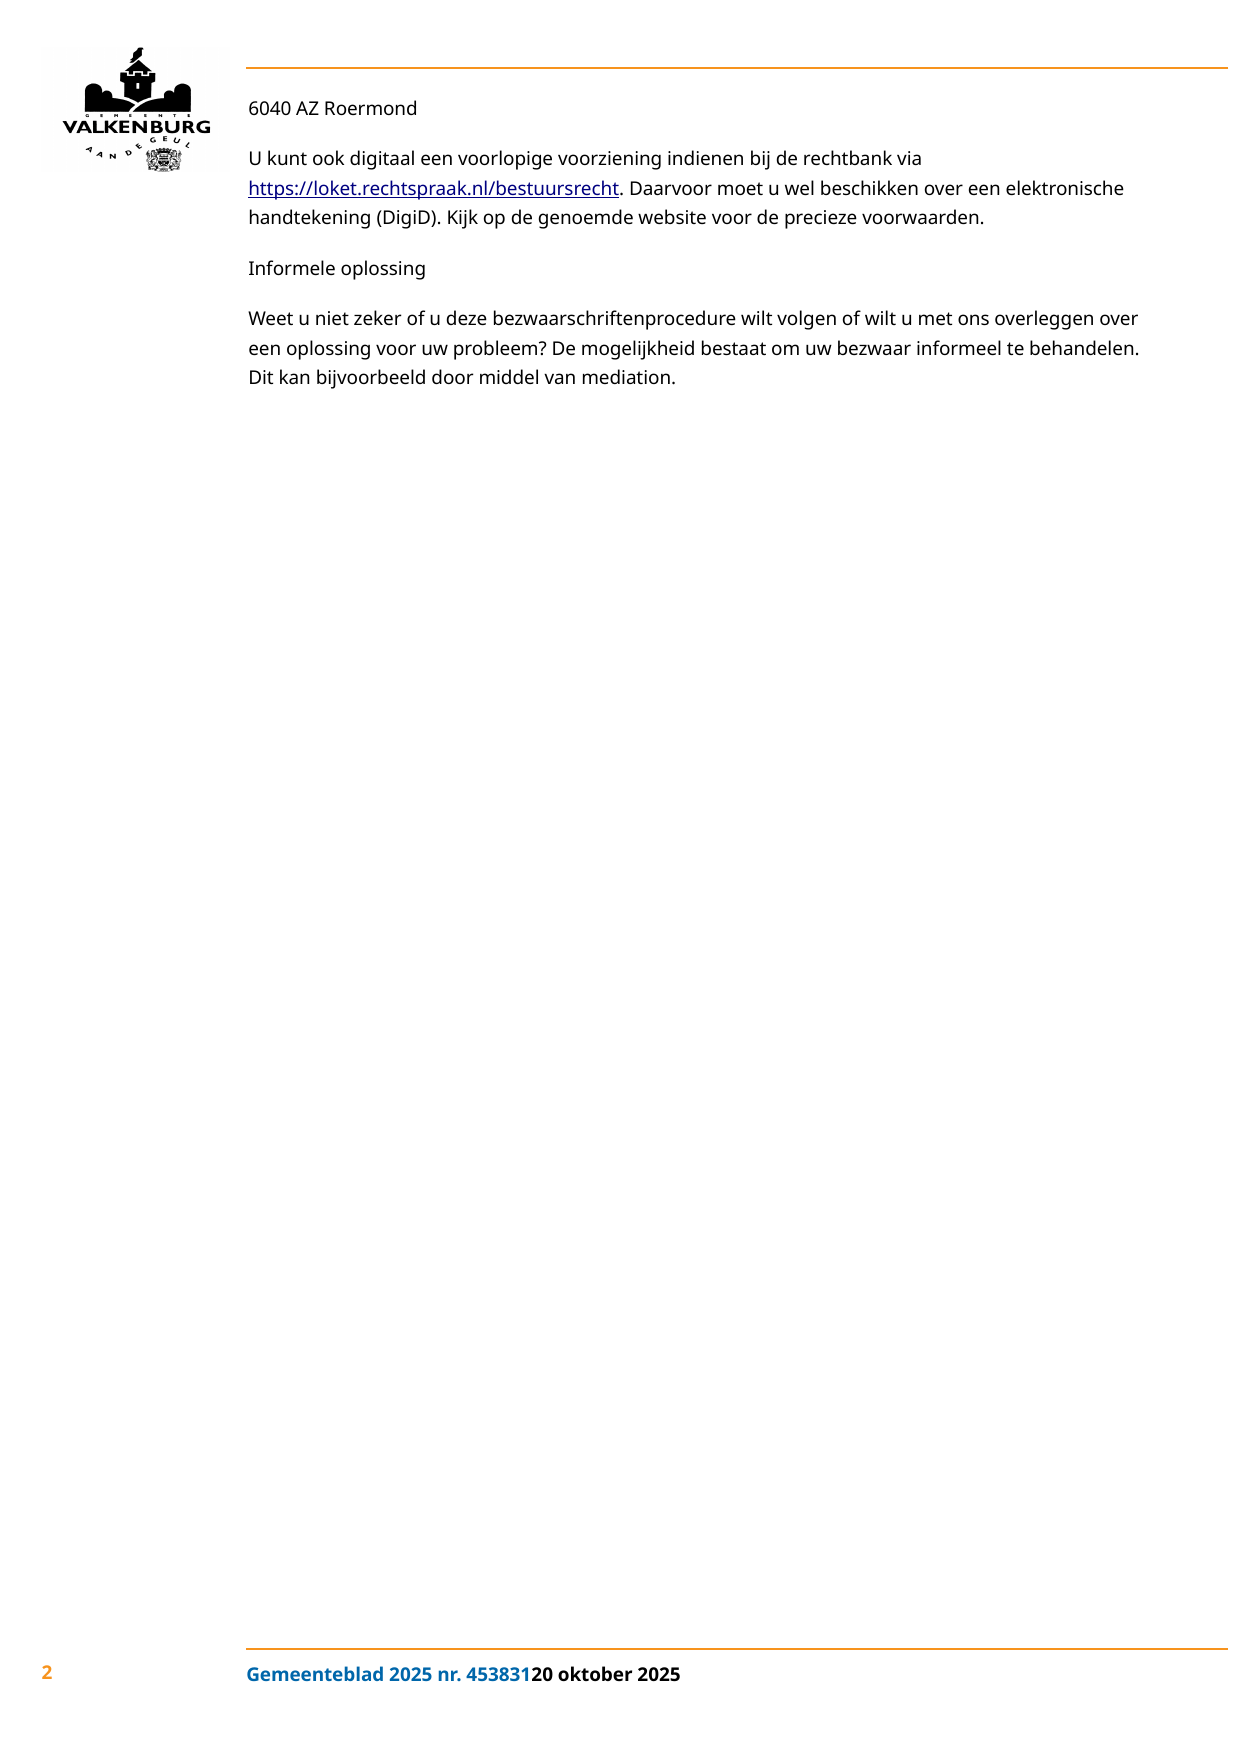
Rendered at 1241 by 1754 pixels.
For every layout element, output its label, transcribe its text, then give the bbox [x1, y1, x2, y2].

text U kunt ook digitaal een voorlopige voorziening indienen bij de rechtbank via https://loket.rechtspraak.nl/bestuursrecht. Daarvoor moet u wel beschikken over een elektronische handtekening (DigiD). Kijk op de genoemde website voor de precieze voorwaarden. [248, 145, 1152, 230]
text 6040 AZ Roermond [248, 95, 1152, 121]
text Informele oplossing [248, 255, 1152, 281]
text Weet u niet zeker of u deze bezwaarschriftenprocedure wilt volgen of wilt u met ons overleggen over een oplossing voor uw probleem? De mogelijkheid bestaat om uw bezwaar informeel te behandelen. Dit kan bijvoorbeeld door middel van mediation. [248, 305, 1152, 390]
picture [41, 47, 231, 172]
